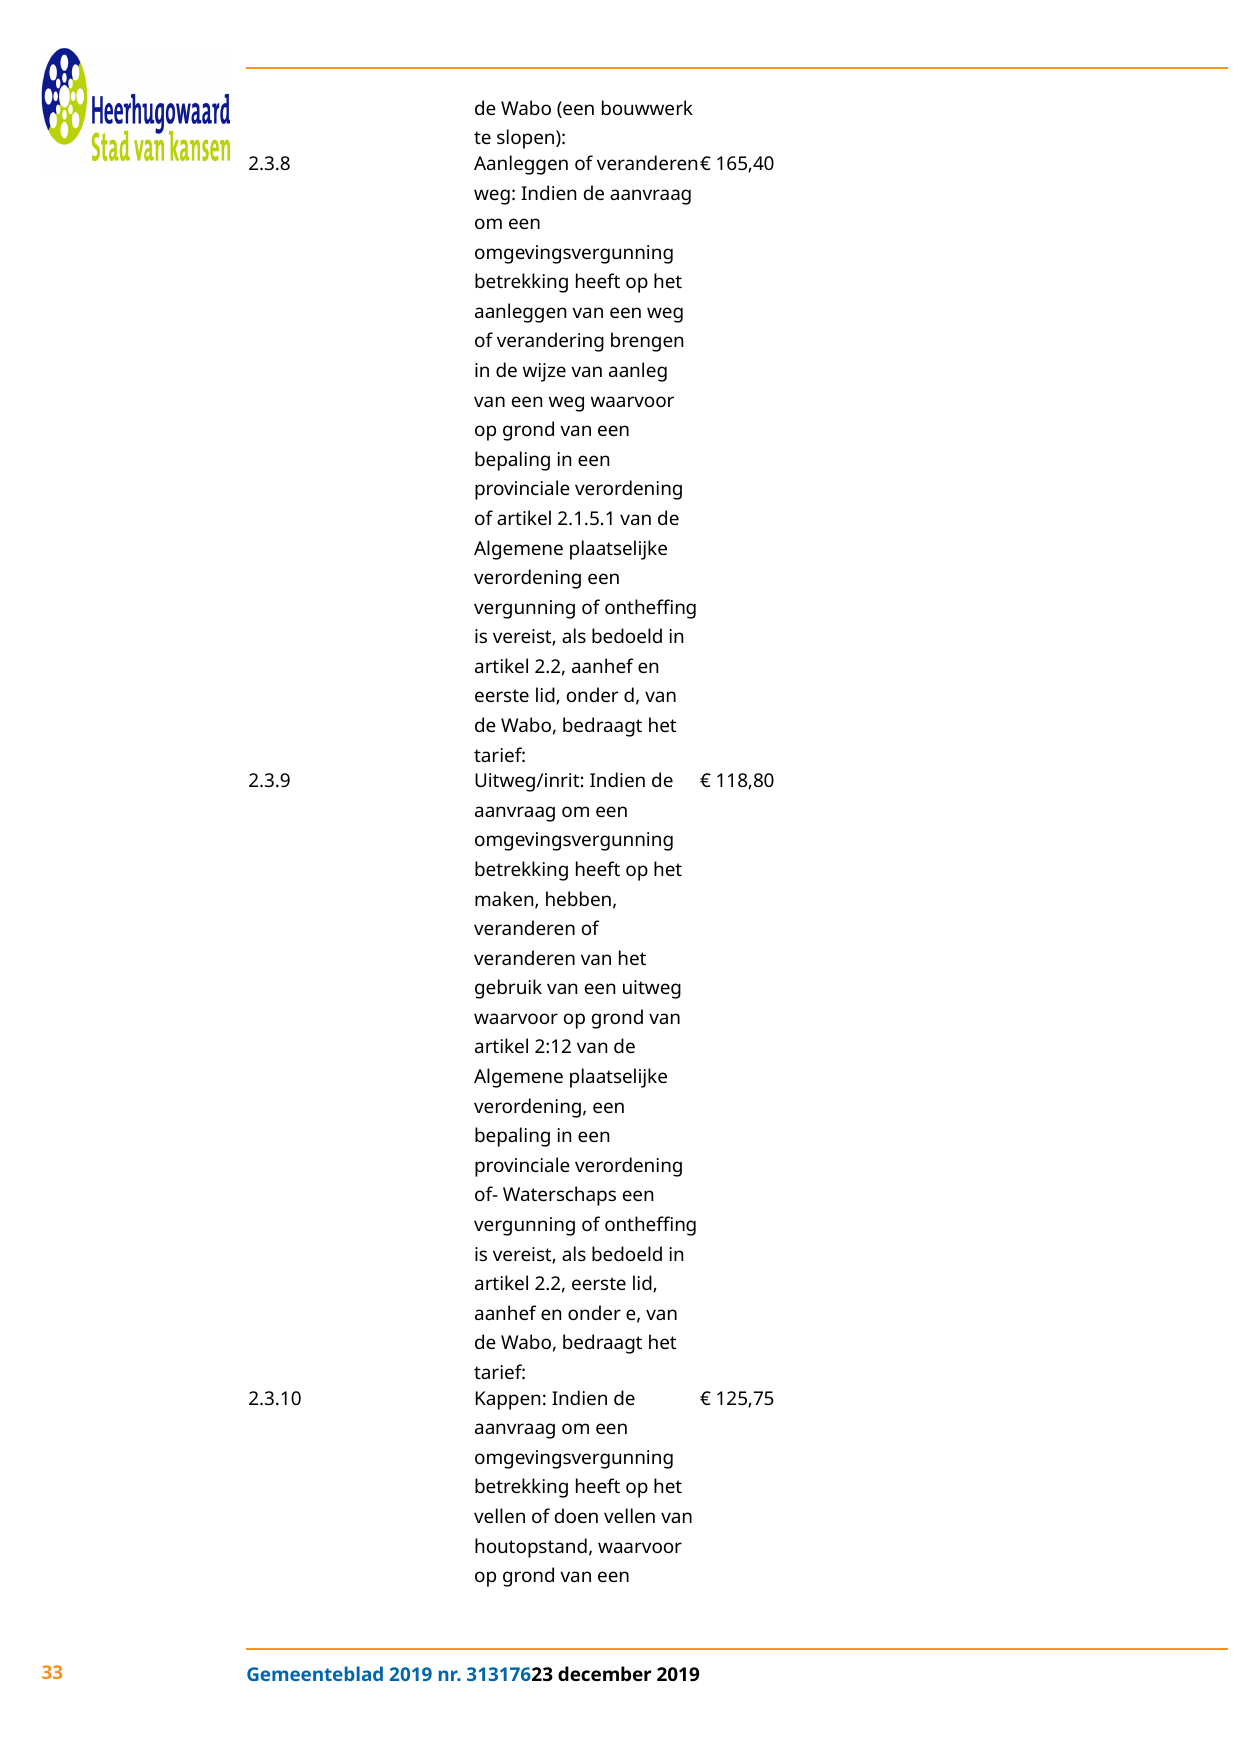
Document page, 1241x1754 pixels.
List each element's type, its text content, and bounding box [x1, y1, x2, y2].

table_cell € 125,75 [700, 1385, 926, 1588]
table_cell Aanleggen of veranderen weg: Indien de aanvraag om een omgevingsvergunning betrekking heeft op het aanleggen van een weg of verandering brengen in de wijze van aanleg van een weg waarvoor op grond van een bepaling in een provinciale verordening of artikel 2.1.5.1 van de Algemene plaatselijke verordening een vergunning of ontheffing is vereist, als bedoeld in artikel 2.2, aanhef en eerste lid, onder d, van de Wabo, bedraagt het tarief: [474, 150, 700, 767]
table_cell [926, 768, 1152, 1385]
table_cell [248, 95, 474, 150]
table_cell Kappen: Indien de aanvraag om een omgevingsvergunning betrekking heeft op het vellen of doen vellen van houtopstand, waarvoor op grond van een [474, 1385, 700, 1588]
table_cell € 118,80 [700, 768, 926, 1385]
table_cell Uitweg/inrit: Indien de aanvraag om een omgevingsvergunning betrekking heeft op het maken, hebben, veranderen of veranderen van het gebruik van een uitweg waarvoor op grond van artikel 2:12 van de Algemene plaatselijke verordening, een bepaling in een provinciale verordening of- Waterschaps een vergunning of ontheffing is vereist, als bedoeld in artikel 2.2, eerste lid, aanhef en onder e, van de Wabo, bedraagt het tarief: [474, 768, 700, 1385]
table_cell € 165,40 [700, 150, 926, 767]
table_cell de Wabo (een bouwwerk te slopen): [474, 95, 700, 150]
table_cell [700, 95, 926, 150]
table_cell 2.3.10 [248, 1385, 474, 1588]
table_cell [926, 150, 1152, 767]
table_cell 2.3.9 [248, 768, 474, 1385]
table_cell 2.3.8 [248, 150, 474, 767]
picture [41, 47, 231, 172]
table_cell [926, 1385, 1152, 1588]
table_cell [926, 95, 1152, 150]
